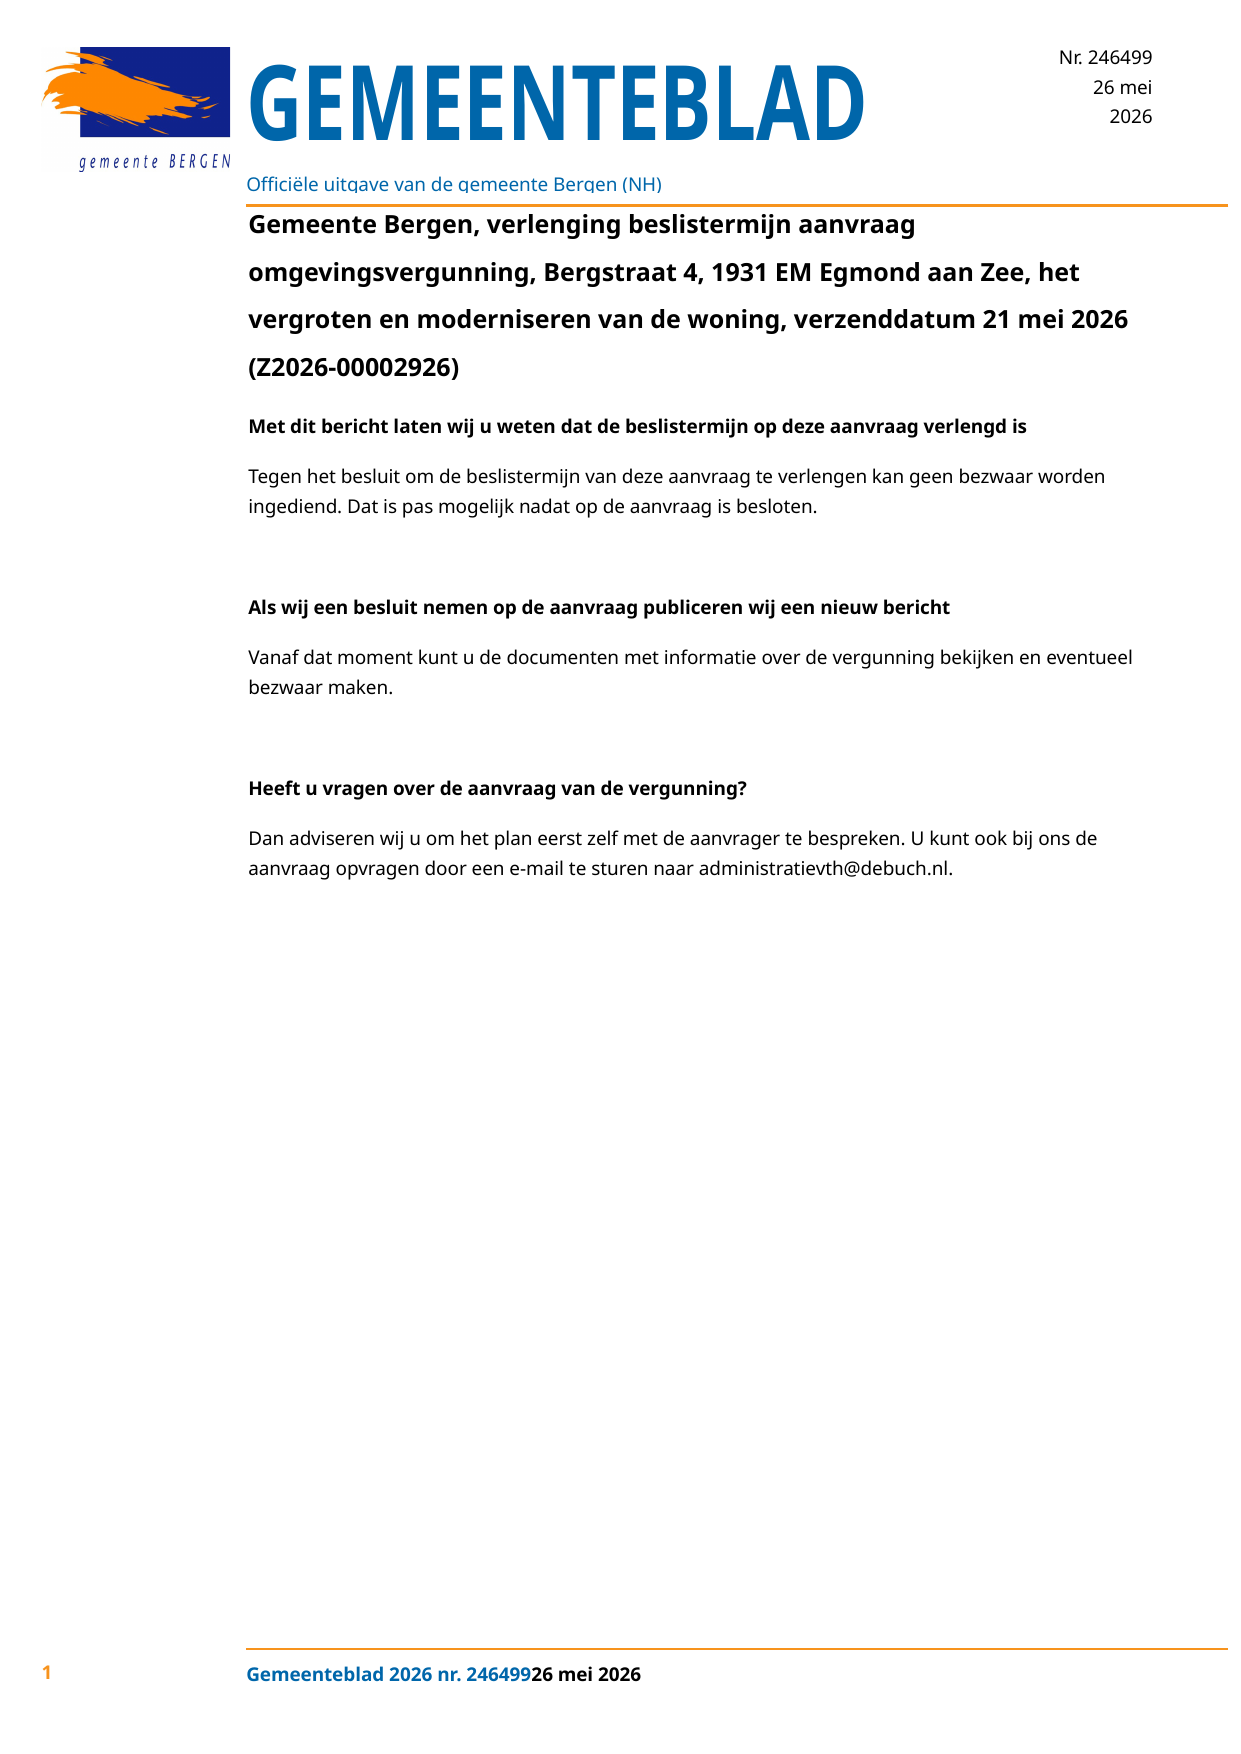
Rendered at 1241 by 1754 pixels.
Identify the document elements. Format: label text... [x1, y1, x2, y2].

text Dan adviseren wij u om het plan eerst zelf met de aanvrager te bespreken. U kunt ook bij ons de aanvraag opvragen door een e-mail te sturen naar administratievth@debuch.nl. [248, 825, 1152, 881]
text Als wij een besluit nemen op de aanvraag publiceren wij een nieuw bericht [248, 594, 1152, 620]
picture [41, 47, 231, 172]
text Vanaf dat moment kunt u de documenten met informatie over de vergunning bekijken en eventueel bezwaar maken. [248, 644, 1152, 700]
text Gemeente Bergen, verlenging beslistermijn aanvraag omgevingsvergunning, Bergstraat 4, 1931 EM Egmond aan Zee, het vergroten en moderniseren van de woning, verzenddatum 21 mei 2026 (Z2026-00002926) [248, 207, 1152, 384]
text Heeft u vragen over de aanvraag van de vergunning? [248, 775, 1152, 801]
text Tegen het besluit om de beslistermijn van deze aanvraag te verlengen kan geen bezwaar worden ingediend. Dat is pas mogelijk nadat op de aanvraag is besloten. [248, 463, 1152, 519]
text Met dit bericht laten wij u weten dat de beslistermijn op deze aanvraag verlengd is [248, 413, 1152, 439]
